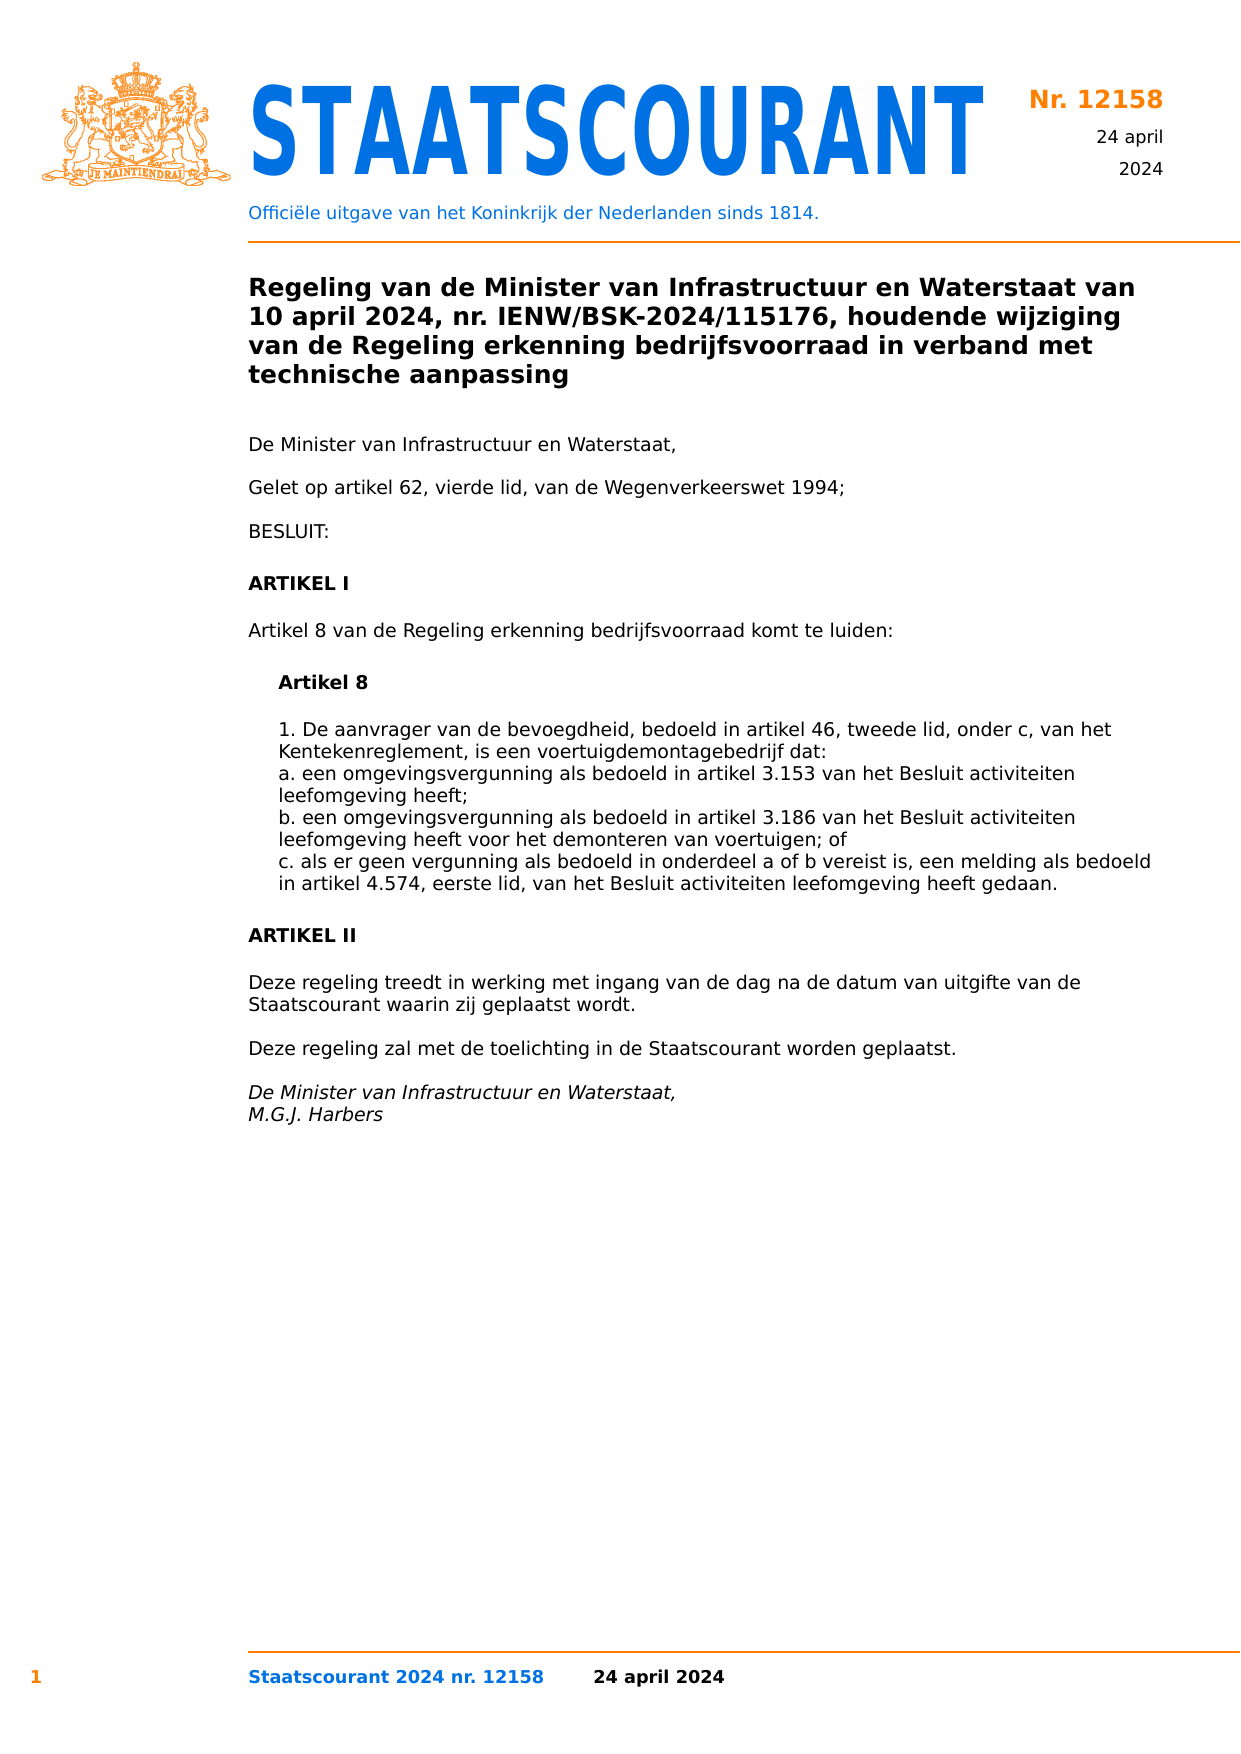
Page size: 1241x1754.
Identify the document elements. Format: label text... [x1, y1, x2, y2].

table_header [25, 62, 248, 241]
subtitle Regeling van de Minister van Infrastructuur en Waterstaat van 10 april 2024, nr. IENW/BSK-2024/115176, houdende wijziging van de Regeling erkenning bedrijfsvoorraad in verband met technische aanpassing [248, 273, 1163, 390]
text Deze regeling zal met de toelichting in de Staatscourant worden geplaatst. [248, 1038, 1163, 1060]
table_header STAATSCOURANT [248, 62, 998, 203]
text BESLUIT: [248, 521, 1163, 543]
text b. een omgevingsvergunning als bedoeld in artikel 3.186 van het Besluit activiteiten leefomgeving heeft voor het demonteren van voertuigen; of [278, 807, 1163, 851]
table_cell 2024 [998, 153, 1240, 203]
text De Minister van Infrastructuur en Waterstaat, M.G.J. Harbers [248, 1082, 1163, 1126]
text De Minister van Infrastructuur en Waterstaat, [248, 433, 1163, 455]
table_header Nr. 12158 [998, 62, 1240, 121]
text c. als er geen vergunning als bedoeld in onderdeel a of b vereist is, een melding als bedoeld in artikel 4.574, eerste lid, van het Besluit activiteiten leefomgeving heeft gedaan. [278, 851, 1163, 895]
text Gelet op artikel 62, vierde lid, van de Wegenverkeerswet 1994; [248, 477, 1163, 499]
table_cell Officiële uitgave van het Koninkrijk der Nederlanden sinds 1814. [248, 203, 1240, 241]
text a. een omgevingsvergunning als bedoeld in artikel 3.153 van het Besluit activiteiten leefomgeving heeft; [278, 763, 1163, 807]
text 1. De aanvrager van de bevoegdheid, bedoeld in artikel 46, tweede lid, onder c, van het Kentekenreglement, is een voertuigdemontagebedrijf dat: [278, 719, 1163, 763]
subtitle ARTIKEL II [248, 925, 1163, 947]
table_cell 24 april [998, 121, 1240, 153]
subtitle Artikel 8 [278, 672, 1163, 694]
text Artikel 8 van de Regeling erkenning bedrijfsvoorraad komt te luiden: [248, 620, 1163, 642]
text Deze regeling treedt in werking met ingang van de dag na de datum van uitgifte van de Staatscourant waarin zij geplaatst wordt. [248, 972, 1163, 1016]
subtitle ARTIKEL I [248, 573, 1163, 595]
picture [41, 62, 231, 186]
